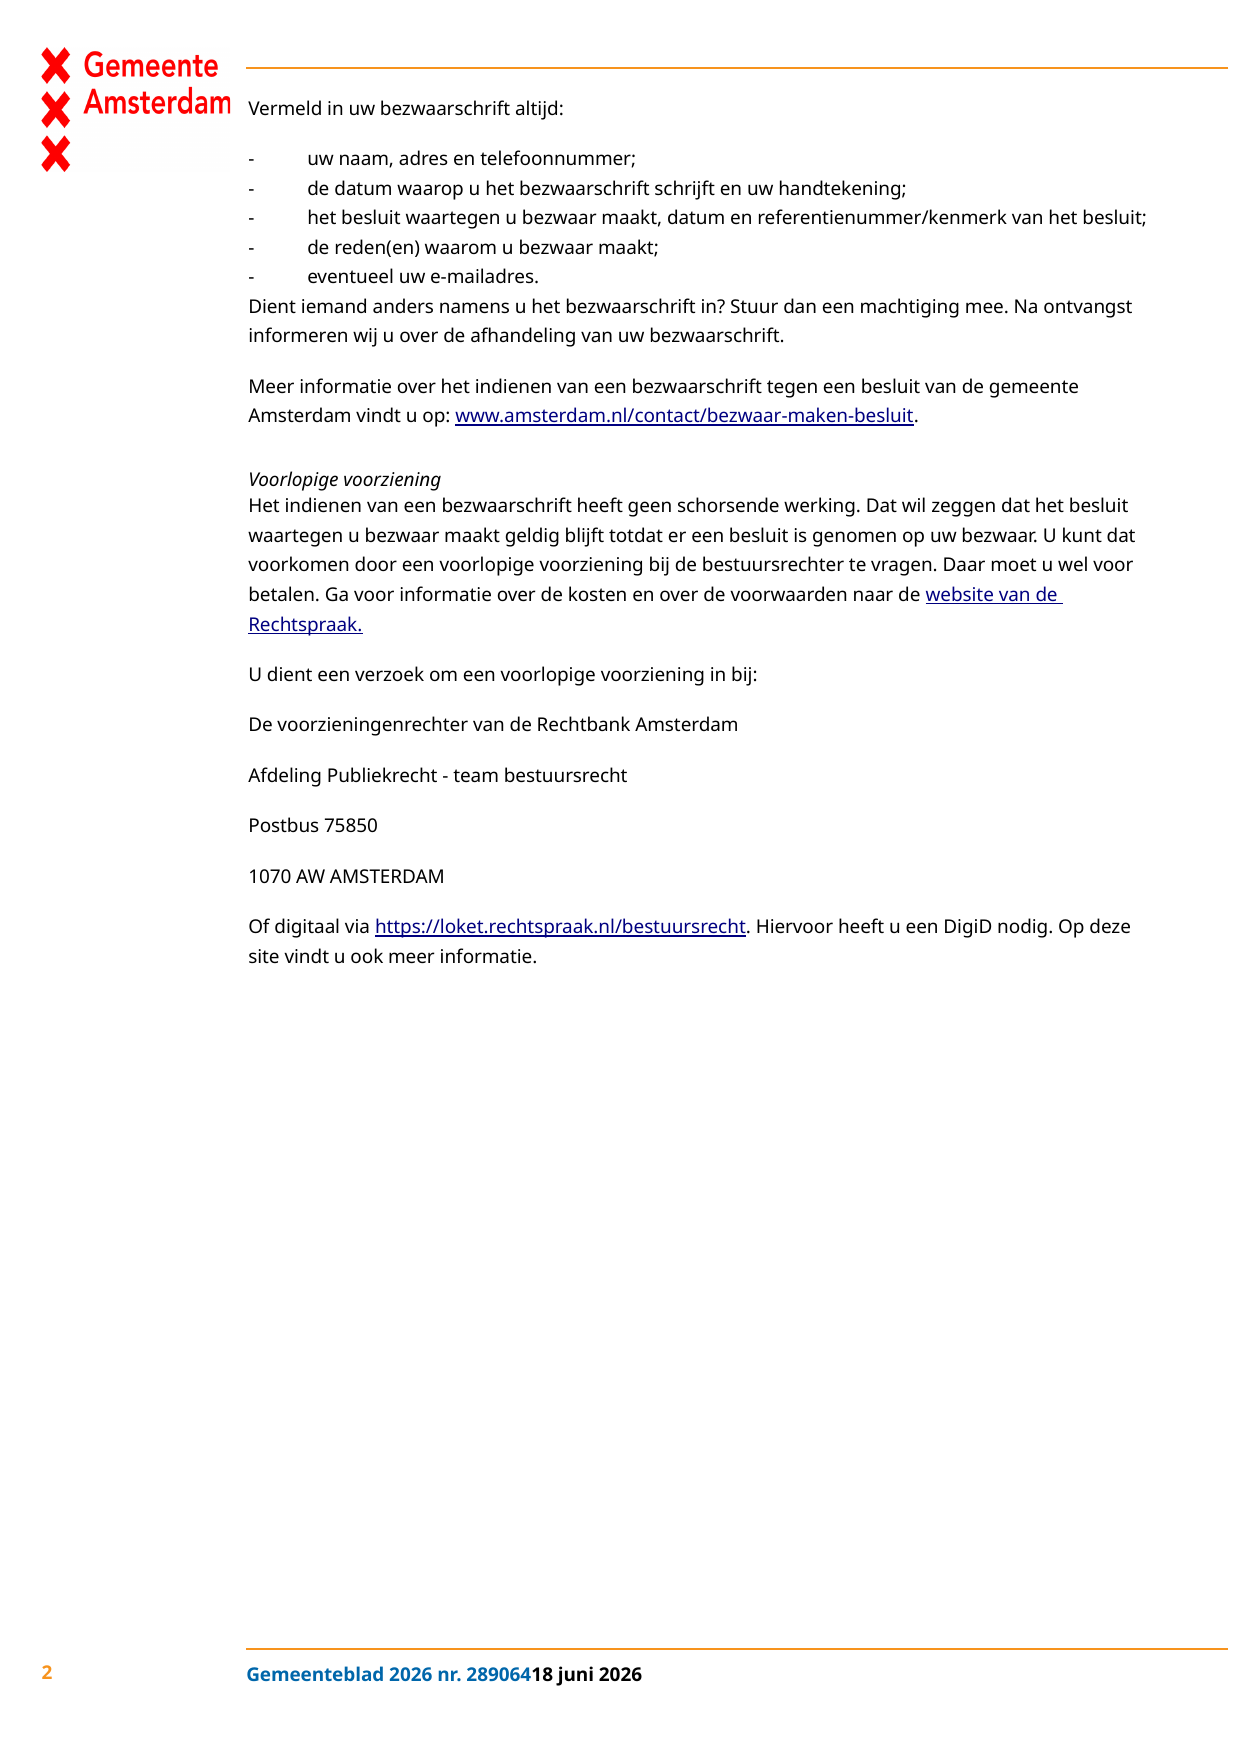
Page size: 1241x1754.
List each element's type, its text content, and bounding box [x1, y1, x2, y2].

text Het indienen van een bezwaarschrift heeft geen schorsende werking. Dat wil zeggen dat het besluit waartegen u bezwaar maakt geldig blijft totdat er een besluit is genomen op uw bezwaar. U kunt dat voorkomen door een voorlopige voorziening bij de bestuursrechter te vragen. Daar moet u wel voor betalen. Ga voor informatie over de kosten en over de voorwaarden naar de website van de Rechtspraak. [248, 492, 1152, 636]
picture [41, 47, 231, 172]
text U dient een verzoek om een voorlopige voorziening in bij: [248, 661, 1152, 687]
text Of digitaal via https://loket.rechtspraak.nl/bestuursrecht. Hiervoor heeft u een DigiD nodig. Op deze site vindt u ook meer informatie. [248, 913, 1152, 968]
list uw naam, adres en telefoonnummer; [248, 145, 1152, 171]
list de reden(en) waarom u bezwaar maakt; [248, 234, 1152, 260]
text Meer informatie over het indienen van een bezwaarschrift tegen een besluit van de gemeente Amsterdam vindt u op: www.amsterdam.nl/contact/bezwaar-maken-besluit. [248, 373, 1152, 428]
text 1070 AW AMSTERDAM [248, 863, 1152, 888]
text Voorlopige voorziening [248, 467, 1152, 492]
text Afdeling Publiekrecht - team bestuursrecht [248, 762, 1152, 788]
list eventueel uw e-mailadres. [248, 263, 1152, 289]
list de datum waarop u het bezwaarschrift schrijft en uw handtekening; [248, 175, 1152, 201]
list het besluit waartegen u bezwaar maakt, datum en referentienummer/kenmerk van het besluit; [248, 204, 1152, 230]
text Postbus 75850 [248, 812, 1152, 838]
text Vermeld in uw bezwaarschrift altijd: [248, 95, 1152, 121]
text De voorzieningenrechter van de Rechtbank Amsterdam [248, 712, 1152, 737]
text Dient iemand anders namens u het bezwaarschrift in? Stuur dan een machtiging mee. Na ontvangst informeren wij u over de afhandeling van uw bezwaarschrift. [248, 293, 1152, 348]
